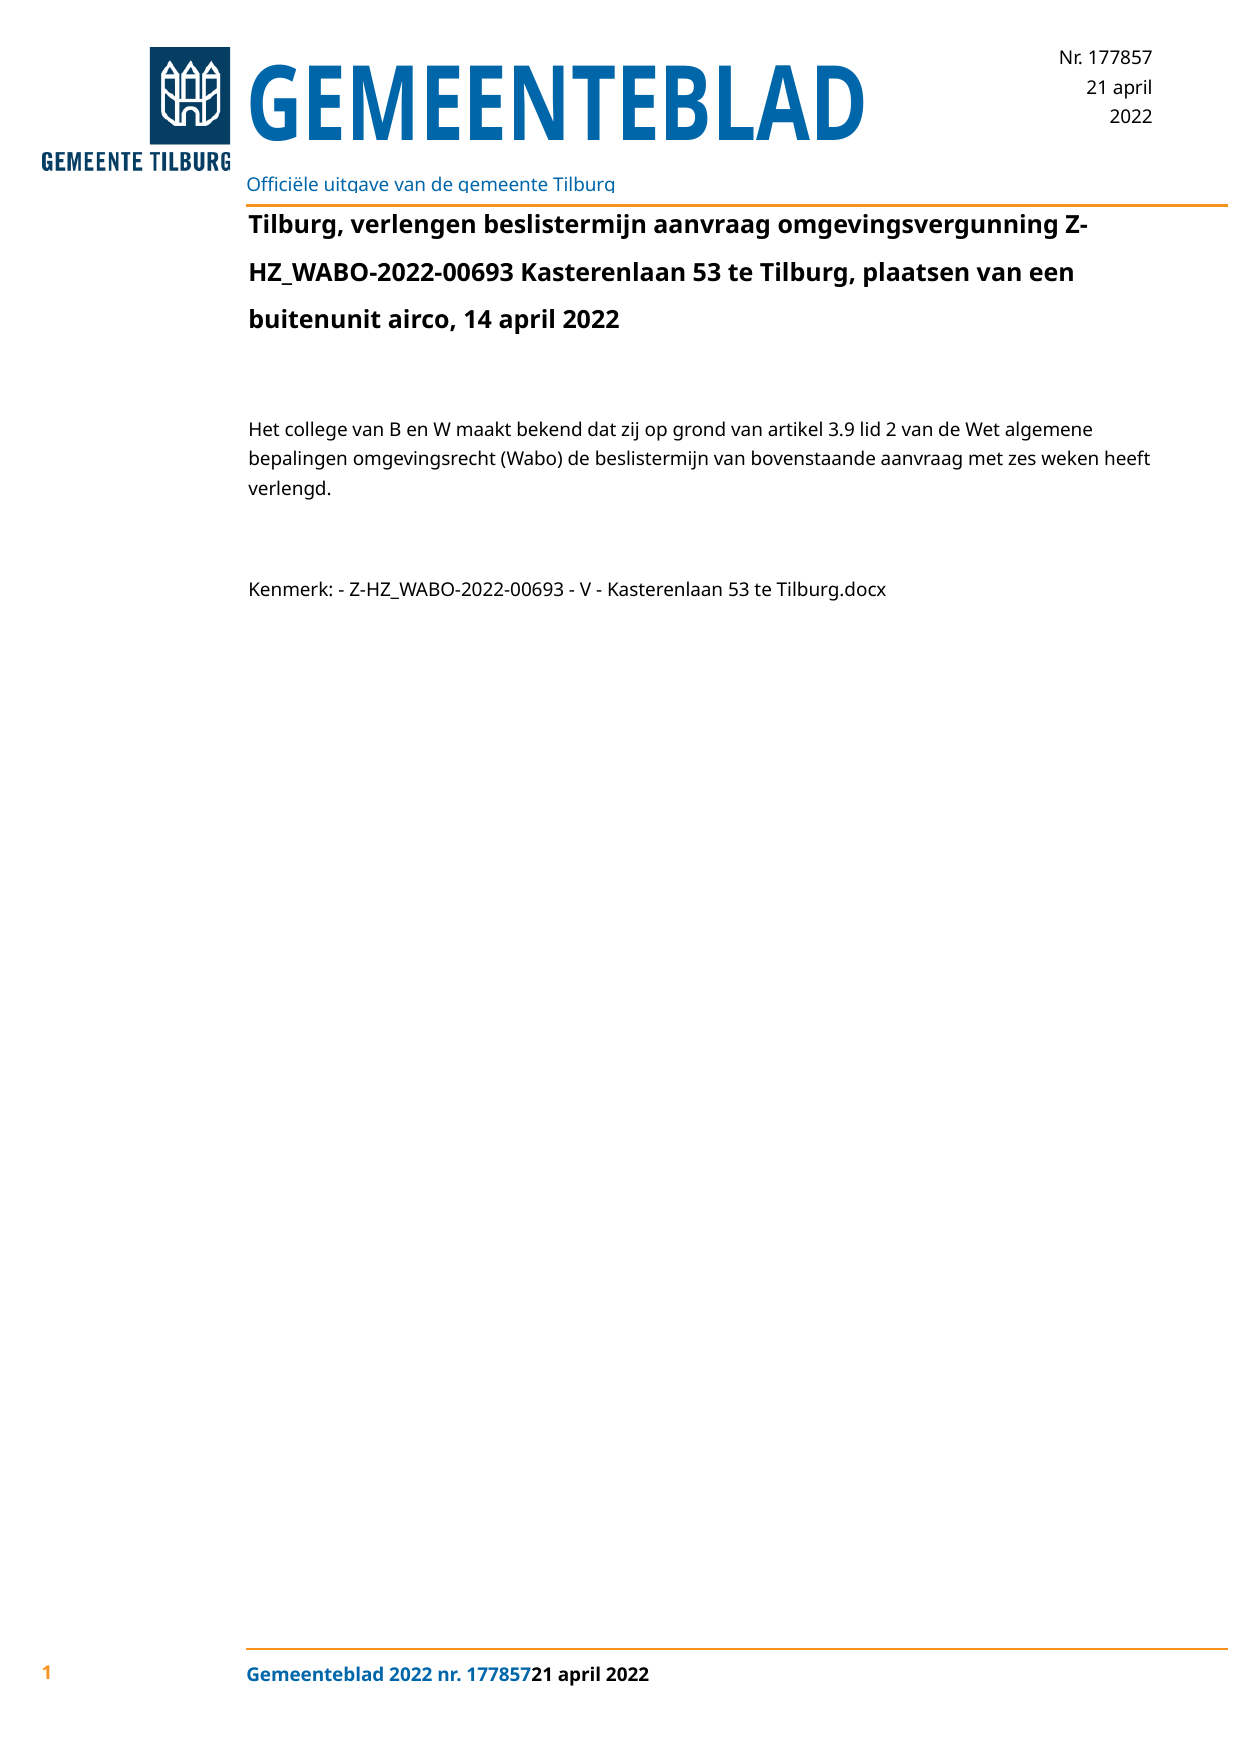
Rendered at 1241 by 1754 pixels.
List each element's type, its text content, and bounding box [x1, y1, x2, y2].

text Kenmerk: - Z-HZ_WABO-2022-00693 - V - Kasterenlaan 53 te Tilburg.docx [248, 576, 1152, 602]
picture [41, 47, 231, 172]
text Het college van B en W maakt bekend dat zij op grond van artikel 3.9 lid 2 van de Wet algemene bepalingen omgevingsrecht (Wabo) de beslistermijn van bovenstaande aanvraag met zes weken heeft verlengd. [248, 416, 1152, 501]
text Tilburg, verlengen beslistermijn aanvraag omgevingsvergunning Z-HZ_WABO-2022-00693 Kasterenlaan 53 te Tilburg, plaatsen van een buitenunit airco, 14 april 2022 [248, 207, 1152, 336]
